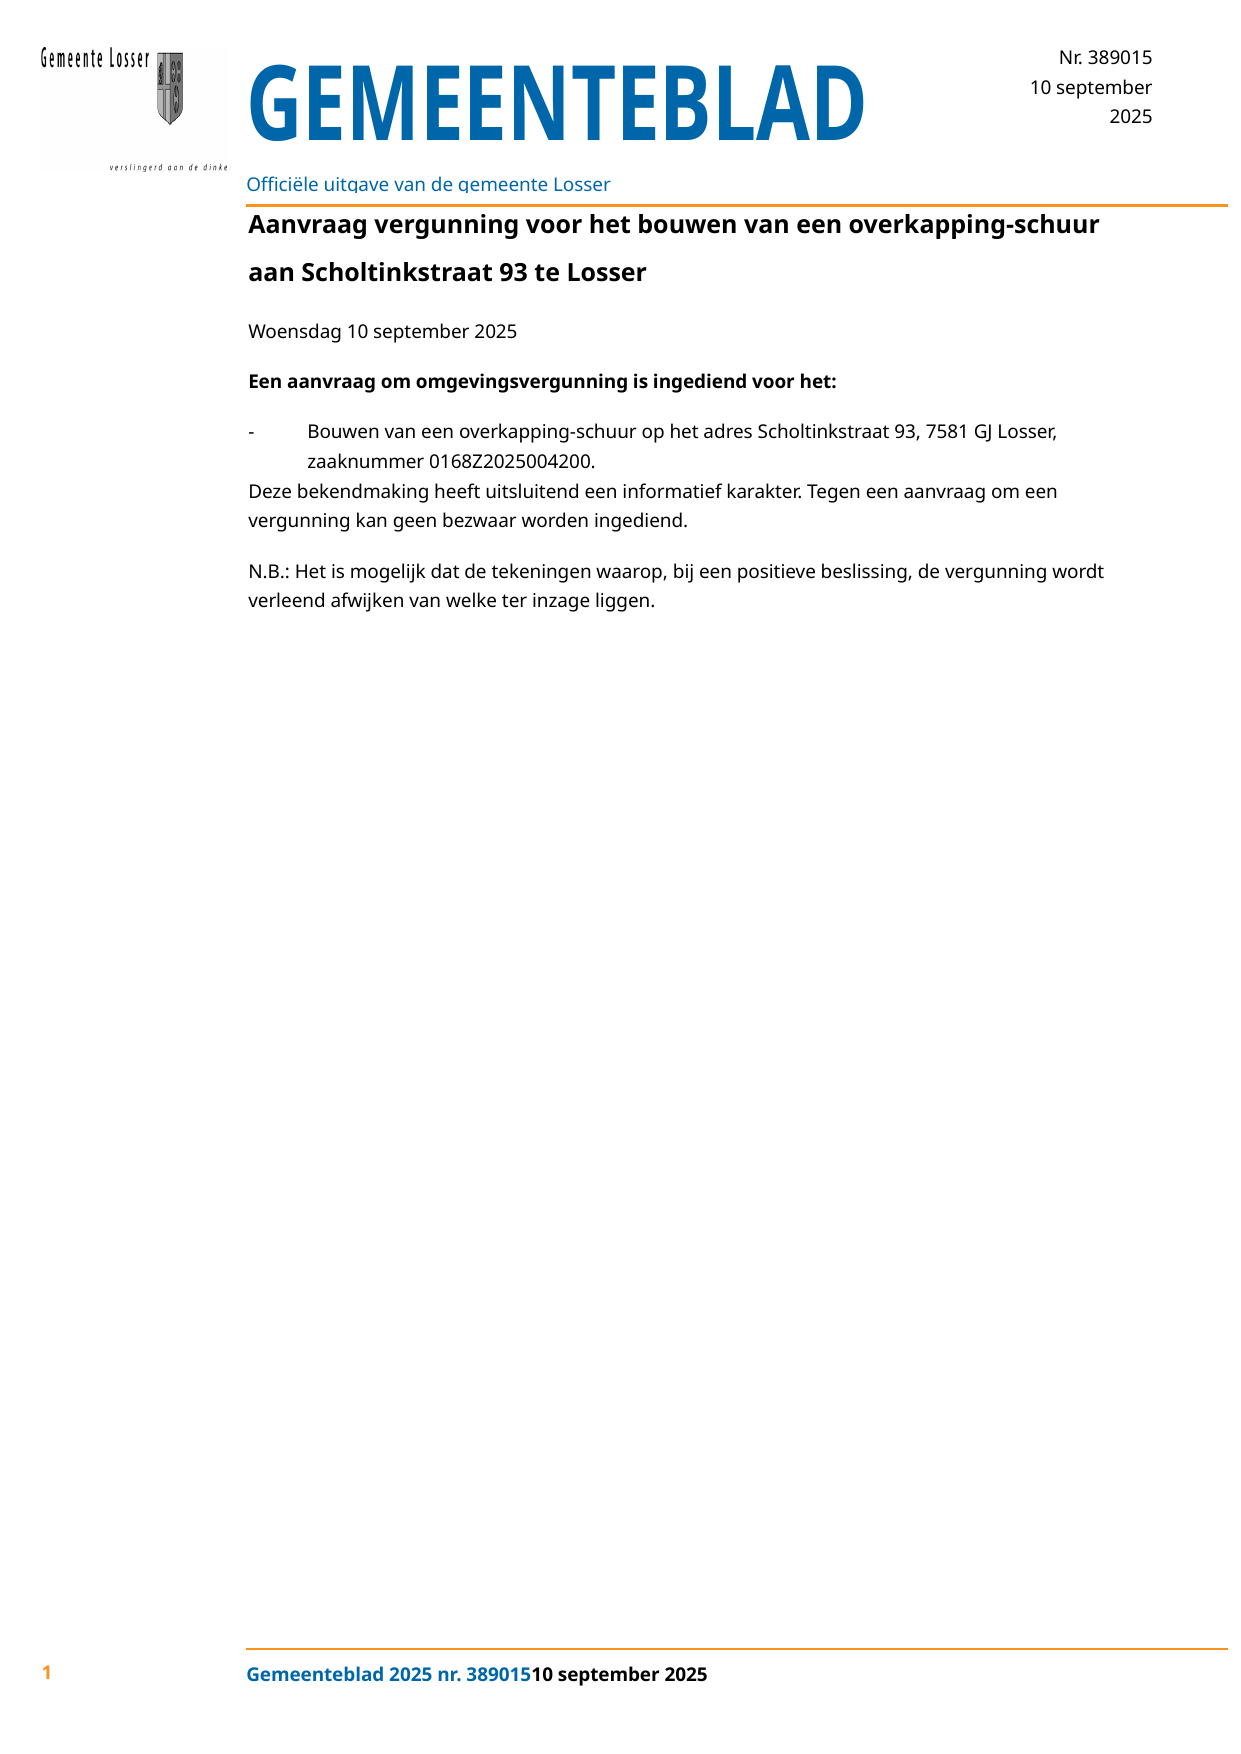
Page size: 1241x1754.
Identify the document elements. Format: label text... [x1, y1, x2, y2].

text Een aanvraag om omgevingsvergunning is ingediend voor het: [248, 368, 1152, 394]
text Deze bekendmaking heeft uitsluitend een informatief karakter. Tegen een aanvraag om een vergunning kan geen bezwaar worden ingediend. [248, 478, 1152, 533]
text Aanvraag vergunning voor het bouwen van een overkapping-schuur aan Scholtinkstraat 93 te Losser [248, 207, 1152, 288]
list Bouwen van een overkapping-schuur op het adres Scholtinkstraat 93, 7581 GJ Losser, zaaknummer 0168Z2025004200. [248, 419, 1152, 474]
text Woensdag 10 september 2025 [248, 318, 1152, 344]
picture [41, 47, 231, 172]
text N.B.: Het is mogelijk dat de tekeningen waarop, bij een positieve beslissing, de vergunning wordt verleend afwijken van welke ter inzage liggen. [248, 558, 1152, 613]
